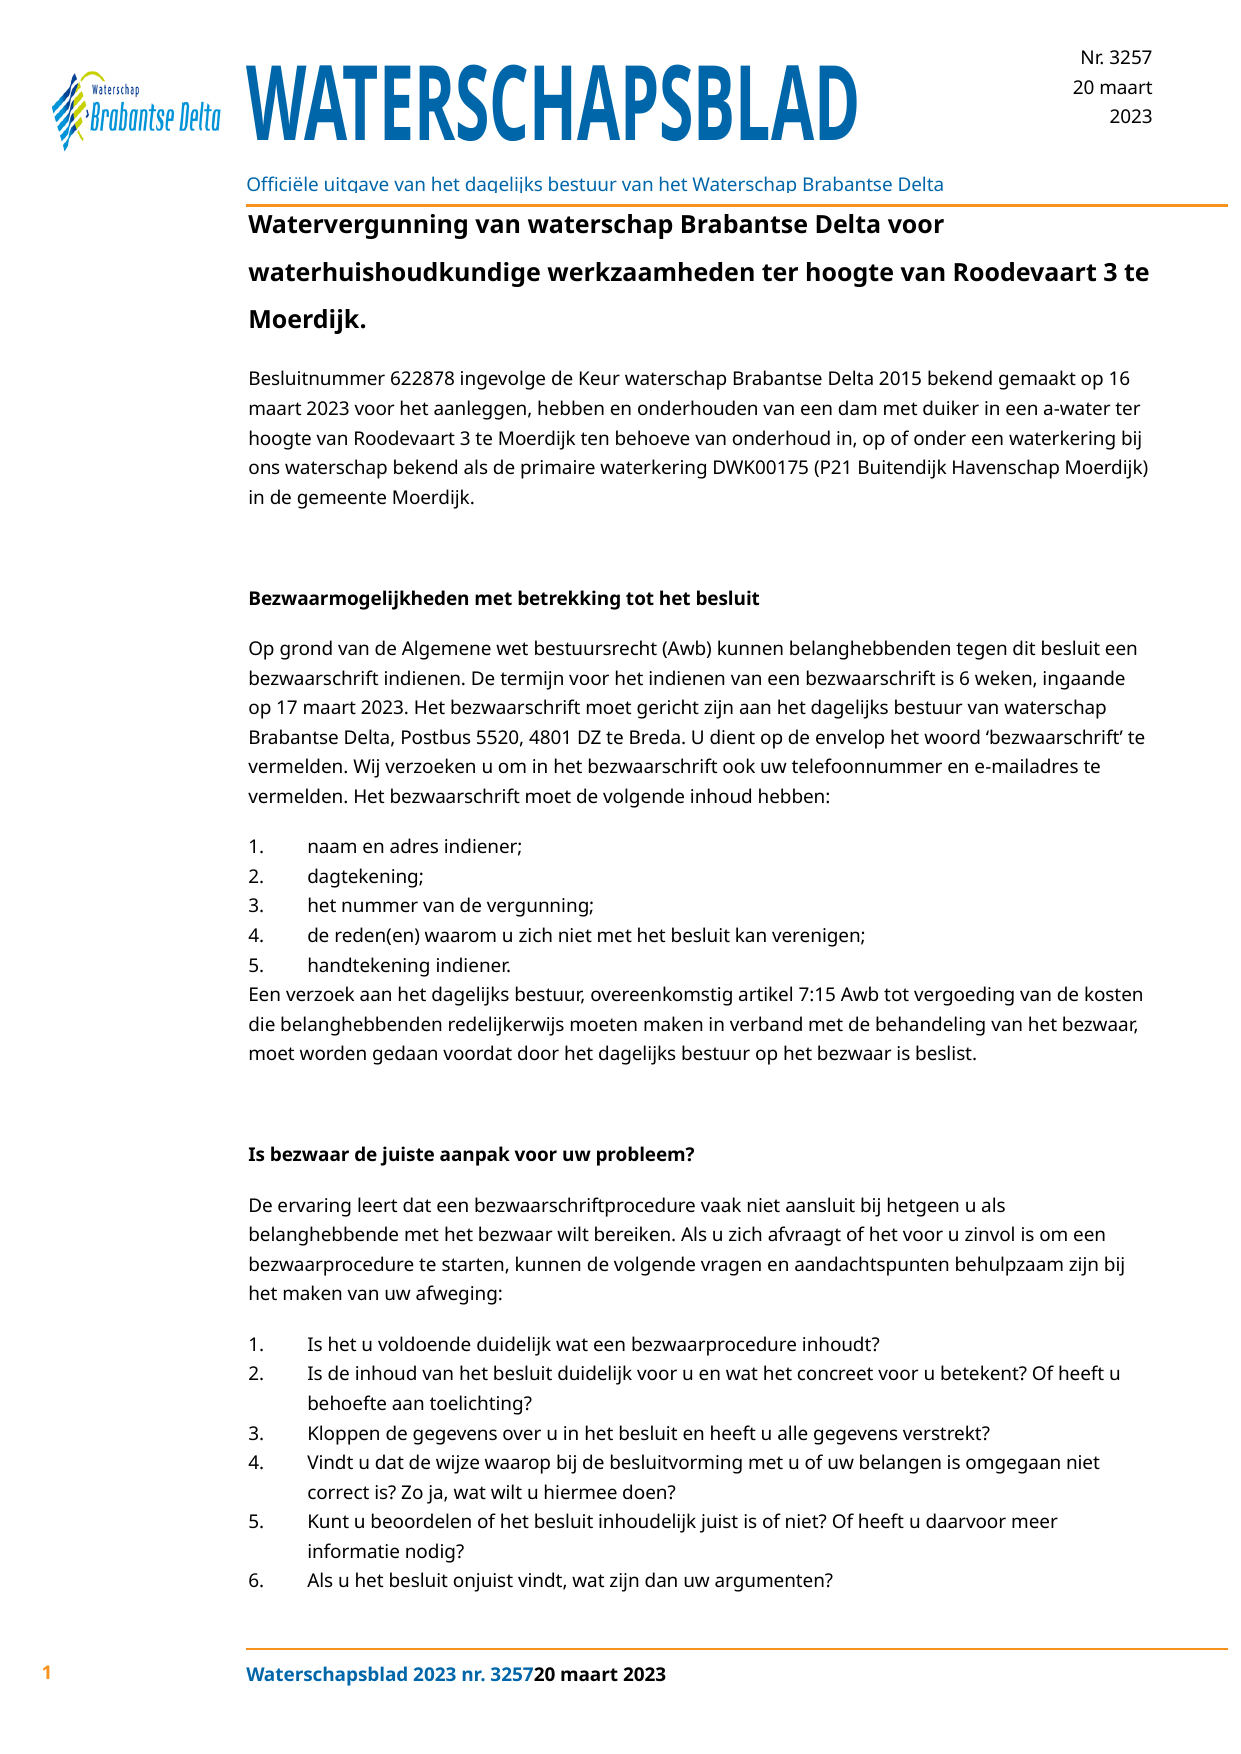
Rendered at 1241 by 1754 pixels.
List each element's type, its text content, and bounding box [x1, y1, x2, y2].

text Besluitnummer 622878 ingevolge de Keur waterschap Brabantse Delta 2015 bekend gemaakt op 16 maart 2023 voor het aanleggen, hebben en onderhouden van een dam met duiker in een a-water ter hoogte van Roodevaart 3 te Moerdijk ten behoeve van onderhoud in, op of onder een waterkering bij ons waterschap bekend als de primaire waterkering DWK00175 (P21 Buitendijk Havenschap Moerdijk) in de gemeente Moerdijk. [248, 366, 1152, 509]
text Op grond van de Algemene wet bestuursrecht (Awb) kunnen belanghebbenden tegen dit besluit een bezwaarschrift indienen. De termijn voor het indienen van een bezwaarschrift is 6 weken, ingaande op 17 maart 2023. Het bezwaarschrift moet gericht zijn aan het dagelijks bestuur van waterschap Brabantse Delta, Postbus 5520, 4801 DZ te Breda. U dient op de envelop het woord ‘bezwaarschrift’ te vermelden. Wij verzoeken u om in het bezwaarschrift ook uw telefoonnummer en e‑mailadres te vermelden. Het bezwaarschrift moet de volgende inhoud hebben: [248, 635, 1152, 809]
text Watervergunning van waterschap Brabantse Delta voor waterhuishoudkundige werkzaamheden ter hoogte van Roodevaart 3 te Moerdijk. [248, 207, 1152, 336]
list dagtekening; [248, 863, 1152, 889]
text Is bezwaar de juiste aanpak voor uw probleem? [248, 1141, 1152, 1167]
list Is het u voldoende duidelijk wat een bezwaarprocedure inhoudt? [248, 1331, 1152, 1357]
list Als u het besluit onjuist vindt, wat zijn dan uw argumenten? [248, 1568, 1152, 1593]
list de reden(en) waarom u zich niet met het besluit kan verenigen; [248, 922, 1152, 948]
list het nummer van de vergunning; [248, 893, 1152, 918]
text Bezwaarmogelijkheden met betrekking tot het besluit [248, 585, 1152, 610]
list Is de inhoud van het besluit duidelijk voor u en wat het concreet voor u betekent? Of heeft u behoefte aan toelichting? [248, 1361, 1152, 1416]
list Kunt u beoordelen of het besluit inhoudelijk juist is of niet? Of heeft u daarvoor meer informatie nodig? [248, 1508, 1152, 1564]
list Kloppen de gegevens over u in het besluit en heeft u alle gegevens verstrekt? [248, 1420, 1152, 1445]
list naam en adres indiener; [248, 833, 1152, 859]
text De ervaring leert dat een bezwaarschriftprocedure vaak niet aansluit bij hetgeen u als belanghebbende met het bezwaar wilt bereiken. Als u zich afvraagt of het voor u zinvol is om een bezwaarprocedure te starten, kunnen de volgende vragen en aandachtspunten behulpzaam zijn bij het maken van uw afweging: [248, 1192, 1152, 1306]
picture [41, 47, 231, 172]
text Een verzoek aan het dagelijks bestuur, overeenkomstig artikel 7:15 Awb tot vergoeding van de kosten die belanghebbenden redelijkerwijs moeten maken in verband met de behandeling van het bezwaar, moet worden gedaan voordat door het dagelijks bestuur op het bezwaar is beslist. [248, 981, 1152, 1066]
list Vindt u dat de wijze waarop bij de besluitvorming met u of uw belangen is omgegaan niet correct is? Zo ja, wat wilt u hiermee doen? [248, 1449, 1152, 1504]
list handtekening indiener. [248, 952, 1152, 977]
